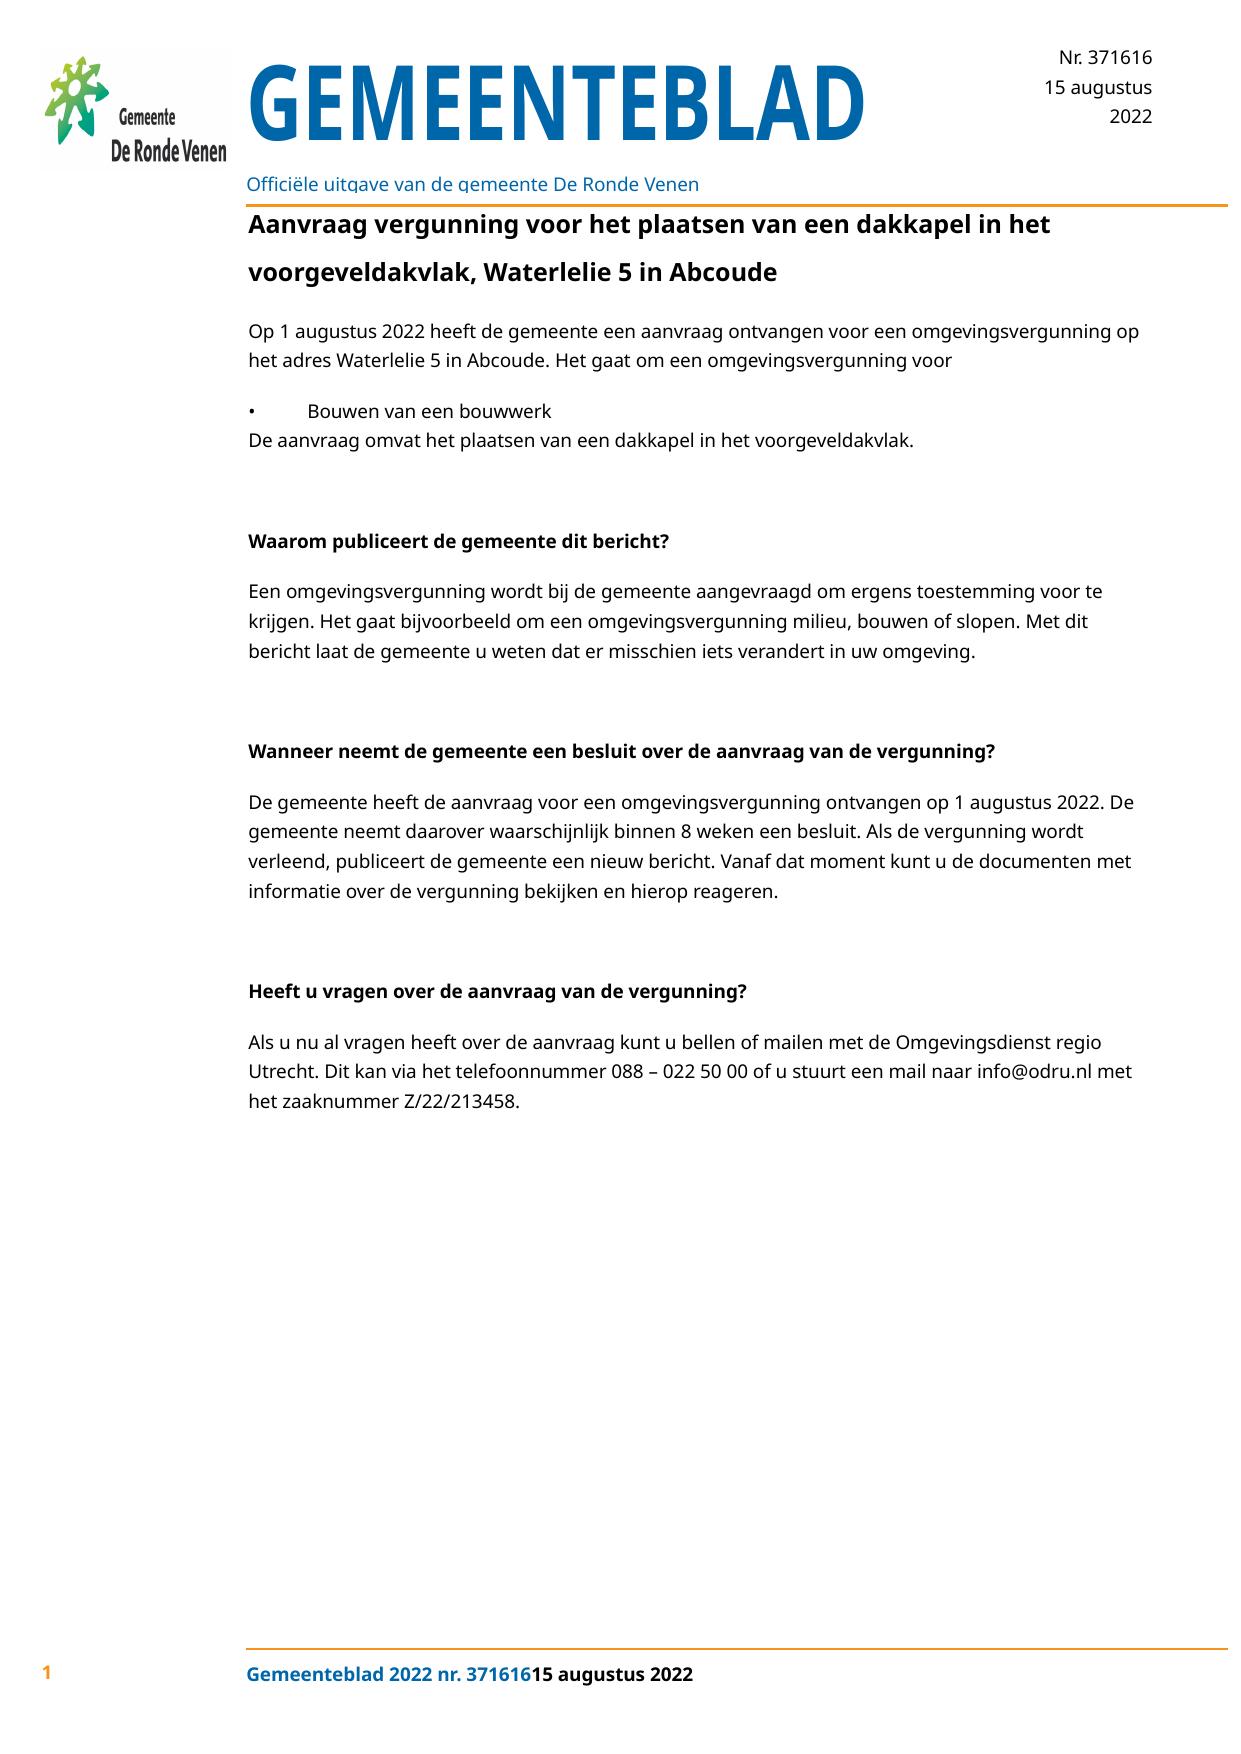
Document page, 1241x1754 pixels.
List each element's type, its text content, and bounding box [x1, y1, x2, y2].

text Een omgevingsvergunning wordt bij de gemeente aangevraagd om ergens toestemming voor te krijgen. Het gaat bijvoorbeeld om een omgevingsvergunning milieu, bouwen of slopen. Met dit bericht laat de gemeente u weten dat er misschien iets verandert in uw omgeving. [248, 579, 1152, 664]
text Heeft u vragen over de aanvraag van de vergunning? [248, 979, 1152, 1004]
text Op 1 augustus 2022 heeft de gemeente een aanvraag ontvangen voor een omgevingsvergunning op het adres Waterlelie 5 in Abcoude. Het gaat om een omgevingsvergunning voor [248, 318, 1152, 373]
picture [41, 47, 231, 172]
list Bouwen van een bouwwerk [248, 398, 1152, 424]
text Als u nu al vragen heeft over de aanvraag kunt u bellen of mailen met de Omgevingsdienst regio Utrecht. Dit kan via het telefoonnummer 088 – 022 50 00 of u stuurt een mail naar info@odru.nl met het zaaknummer Z/22/213458. [248, 1029, 1152, 1114]
text Waarom publiceert de gemeente dit bericht? [248, 528, 1152, 554]
text De gemeente heeft de aanvraag voor een omgevingsvergunning ontvangen op 1 augustus 2022. De gemeente neemt daarover waarschijnlijk binnen 8 weken een besluit. Als de vergunning wordt verleend, publiceert de gemeente een nieuw bericht. Vanaf dat moment kunt u de documenten met informatie over de vergunning bekijken en hierop reageren. [248, 789, 1152, 904]
text Wanneer neemt de gemeente een besluit over de aanvraag van de vergunning? [248, 739, 1152, 764]
text Aanvraag vergunning voor het plaatsen van een dakkapel in het voorgeveldakvlak, Waterlelie 5 in Abcoude [248, 207, 1152, 288]
text De aanvraag omvat het plaatsen van een dakkapel in het voorgeveldakvlak. [248, 427, 1152, 453]
